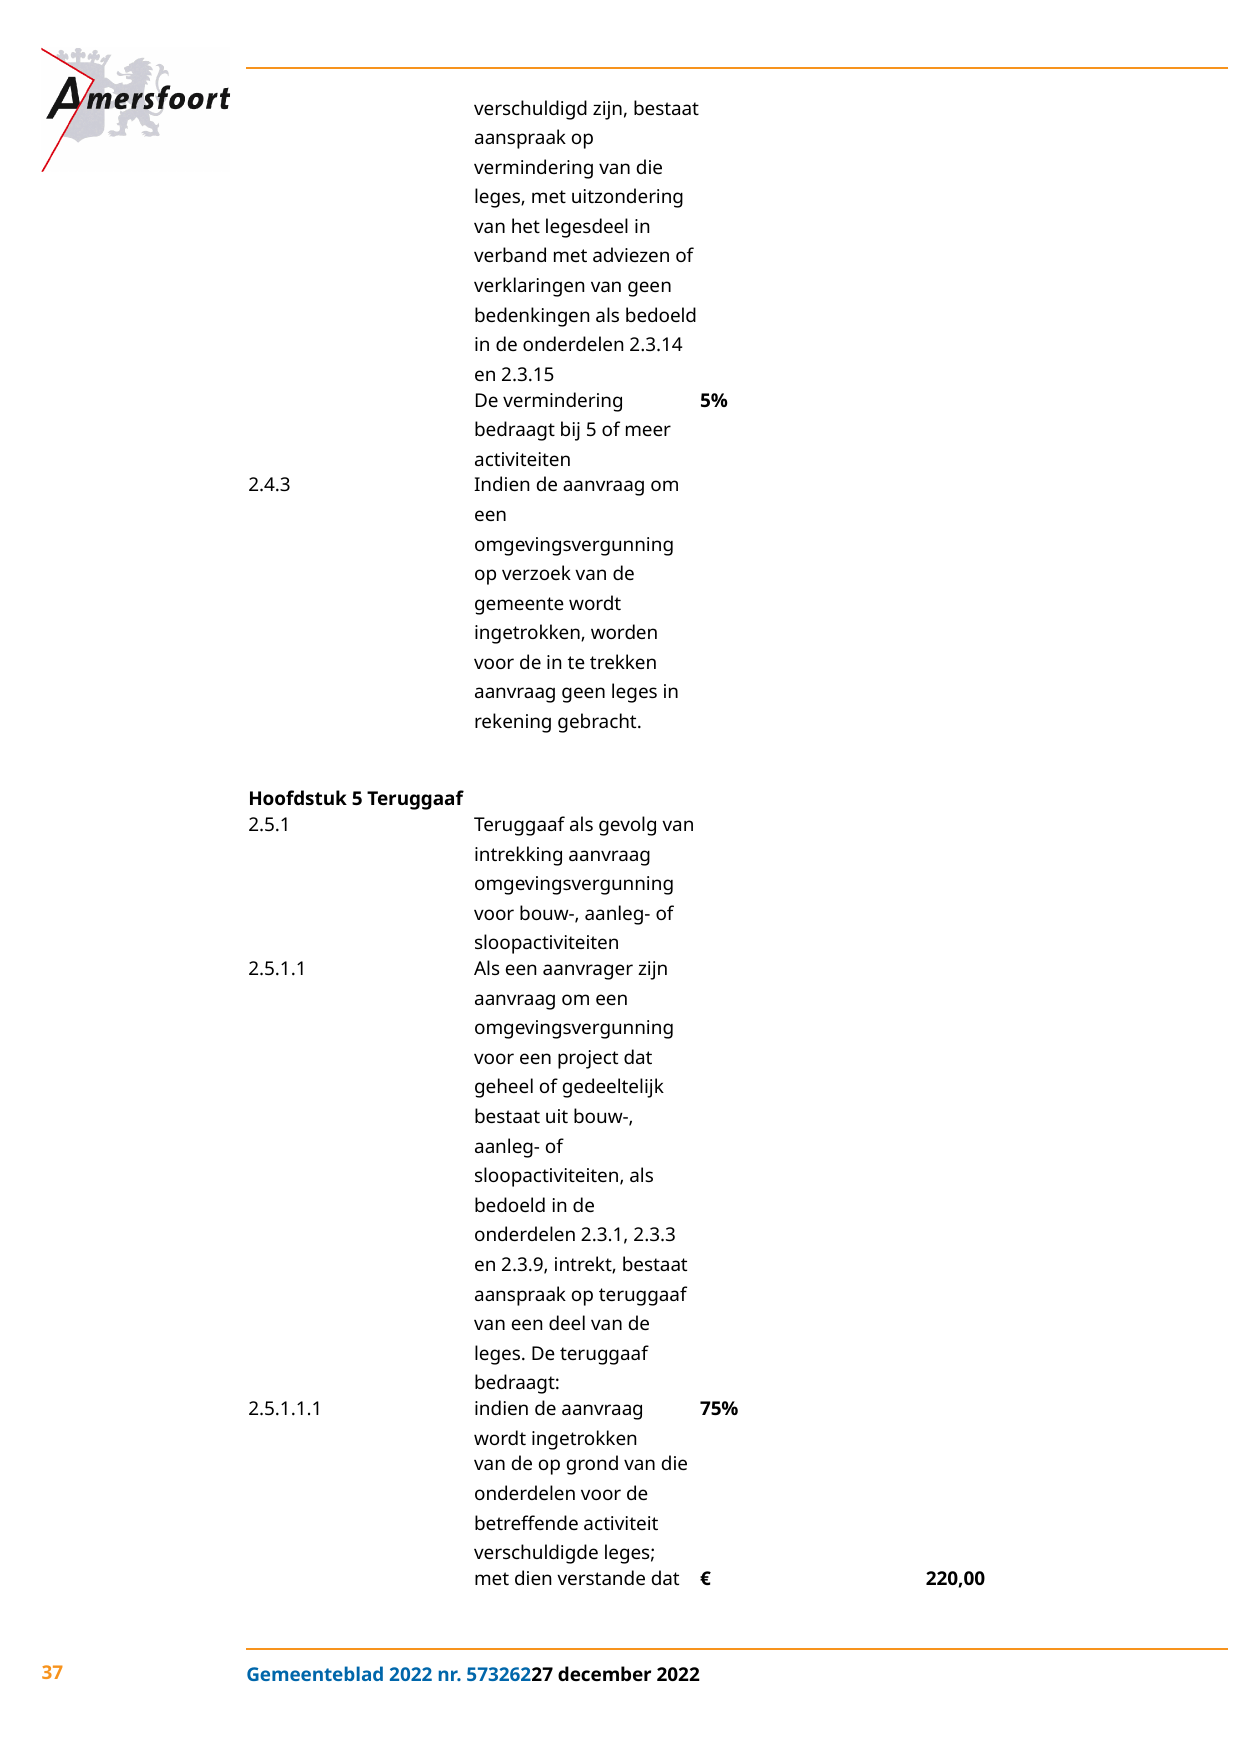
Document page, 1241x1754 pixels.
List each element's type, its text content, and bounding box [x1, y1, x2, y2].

table_cell [700, 760, 926, 786]
table_cell 75% [700, 1395, 926, 1451]
table_cell [700, 734, 926, 760]
table_cell € [700, 1565, 926, 1591]
table_cell [926, 811, 1152, 955]
table_cell van de op grond van die onderdelen voor de betreffende activiteit verschuldigde leges; [474, 1451, 700, 1565]
table_cell [248, 760, 474, 786]
table_cell Hoofdstuk 5 Teruggaaf [248, 786, 700, 811]
table_cell [700, 95, 926, 387]
picture [41, 47, 231, 172]
table_cell [248, 387, 474, 472]
table_cell indien de aanvraag wordt ingetrokken [474, 1395, 700, 1451]
table_cell [926, 472, 1152, 734]
table_cell 5% [700, 387, 926, 472]
table_cell [474, 734, 700, 760]
table_cell met dien verstande dat [474, 1565, 700, 1591]
table_cell [926, 95, 1152, 387]
table_cell [474, 760, 700, 786]
table_cell [926, 1451, 1152, 1565]
table_cell 2.5.1 [248, 811, 474, 955]
table_cell [926, 955, 1152, 1395]
table_cell [700, 811, 926, 955]
table_cell [926, 734, 1152, 760]
table_cell 2.4.3 [248, 472, 474, 734]
table_cell [700, 955, 926, 1395]
table_cell [926, 387, 1152, 472]
table_cell [700, 1451, 926, 1565]
table_cell [926, 786, 1152, 811]
table_cell De vermindering bedraagt bij 5 of meer activiteiten [474, 387, 700, 472]
table_cell [700, 472, 926, 734]
table_cell [248, 734, 474, 760]
table_cell Teruggaaf als gevolg van intrekking aanvraag omgevingsvergunning voor bouw-, aanleg- of sloopactiviteiten [474, 811, 700, 955]
table_cell [700, 786, 926, 811]
table_cell [926, 1395, 1152, 1451]
table_cell Indien de aanvraag om een omgevingsvergunning op verzoek van de gemeente wordt ingetrokken, worden voor de in te trekken aanvraag geen leges in rekening gebracht. [474, 472, 700, 734]
table_cell [248, 95, 474, 387]
table_cell [926, 760, 1152, 786]
table_cell 220,00 [926, 1565, 1152, 1591]
table_cell Als een aanvrager zijn aanvraag om een omgevingsvergunning voor een project dat geheel of gedeeltelijk bestaat uit bouw-, aanleg- of sloopactiviteiten, als bedoeld in de onderdelen 2.3.1, 2.3.3 en 2.3.9, intrekt, bestaat aanspraak op teruggaaf van een deel van de leges. De teruggaaf bedraagt: [474, 955, 700, 1395]
table_cell [248, 1565, 474, 1591]
table_cell verschuldigd zijn, bestaat aanspraak op vermindering van die leges, met uitzondering van het legesdeel in verband met adviezen of verklaringen van geen bedenkingen als bedoeld in de onderdelen 2.3.14 en 2.3.15 [474, 95, 700, 387]
table_cell 2.5.1.1.1 [248, 1395, 474, 1565]
table_cell 2.5.1.1 [248, 955, 474, 1395]
